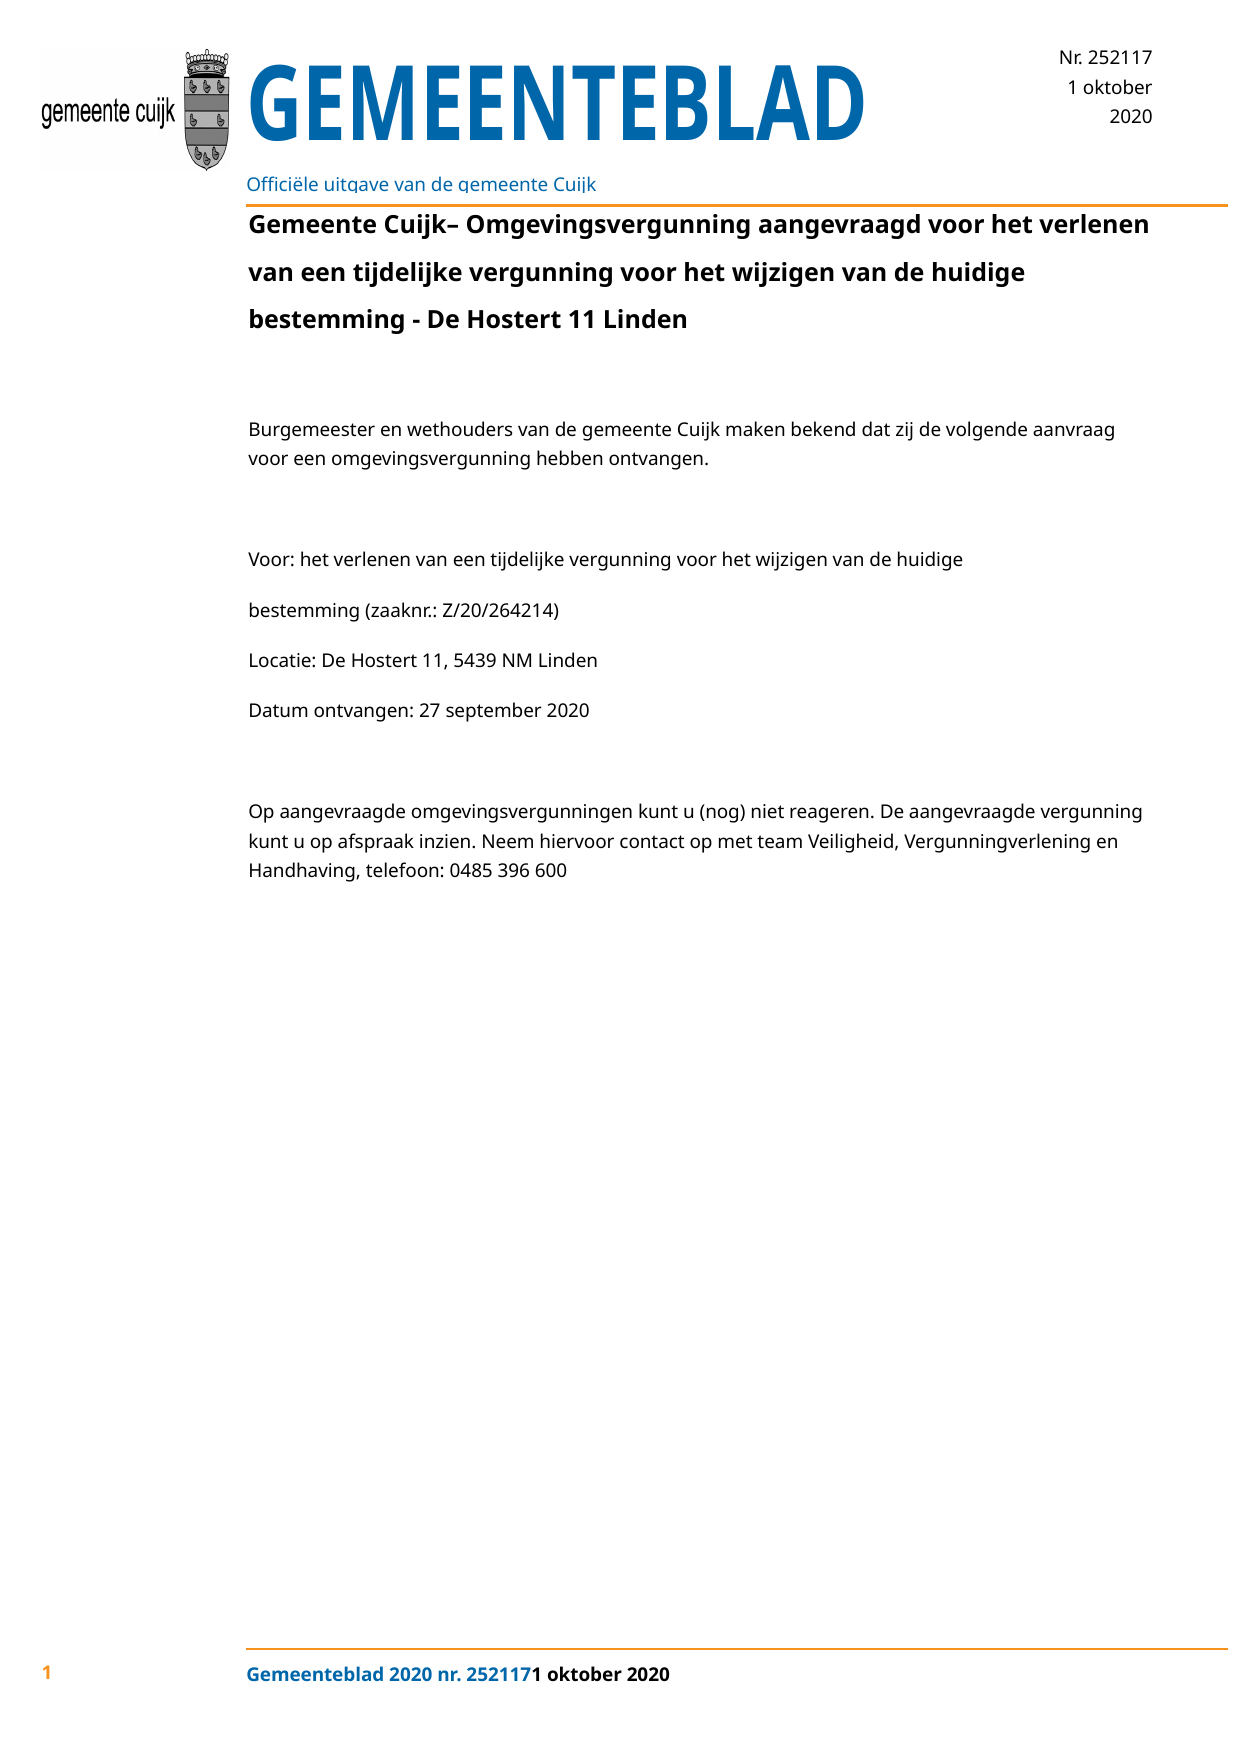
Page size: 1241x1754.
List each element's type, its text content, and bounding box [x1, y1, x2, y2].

text Burgemeester en wethouders van de gemeente Cuijk maken bekend dat zij de volgende aanvraag voor een omgevingsvergunning hebben ontvangen. [248, 416, 1152, 471]
text Locatie: De Hostert 11, 5439 NM Linden [248, 647, 1152, 673]
text Gemeente Cuijk– Omgevingsvergunning aangevraagd voor het verlenen van een tijdelijke vergunning voor het wijzigen van de huidige bestemming - De Hostert 11 Linden [248, 207, 1152, 336]
text Voor: het verlenen van een tijdelijke vergunning voor het wijzigen van de huidige [248, 546, 1152, 572]
text Datum ontvangen: 27 september 2020 [248, 698, 1152, 723]
text Op aangevraagde omgevingsvergunningen kunt u (nog) niet reageren. De aangevraagde vergunning kunt u op afspraak inzien. Neem hiervoor contact op met team Veiligheid, Vergunningverlening en Handhaving, telefoon: 0485 396 600 [248, 798, 1152, 883]
picture [41, 47, 231, 172]
text bestemming (zaaknr.: Z/20/264214) [248, 597, 1152, 622]
